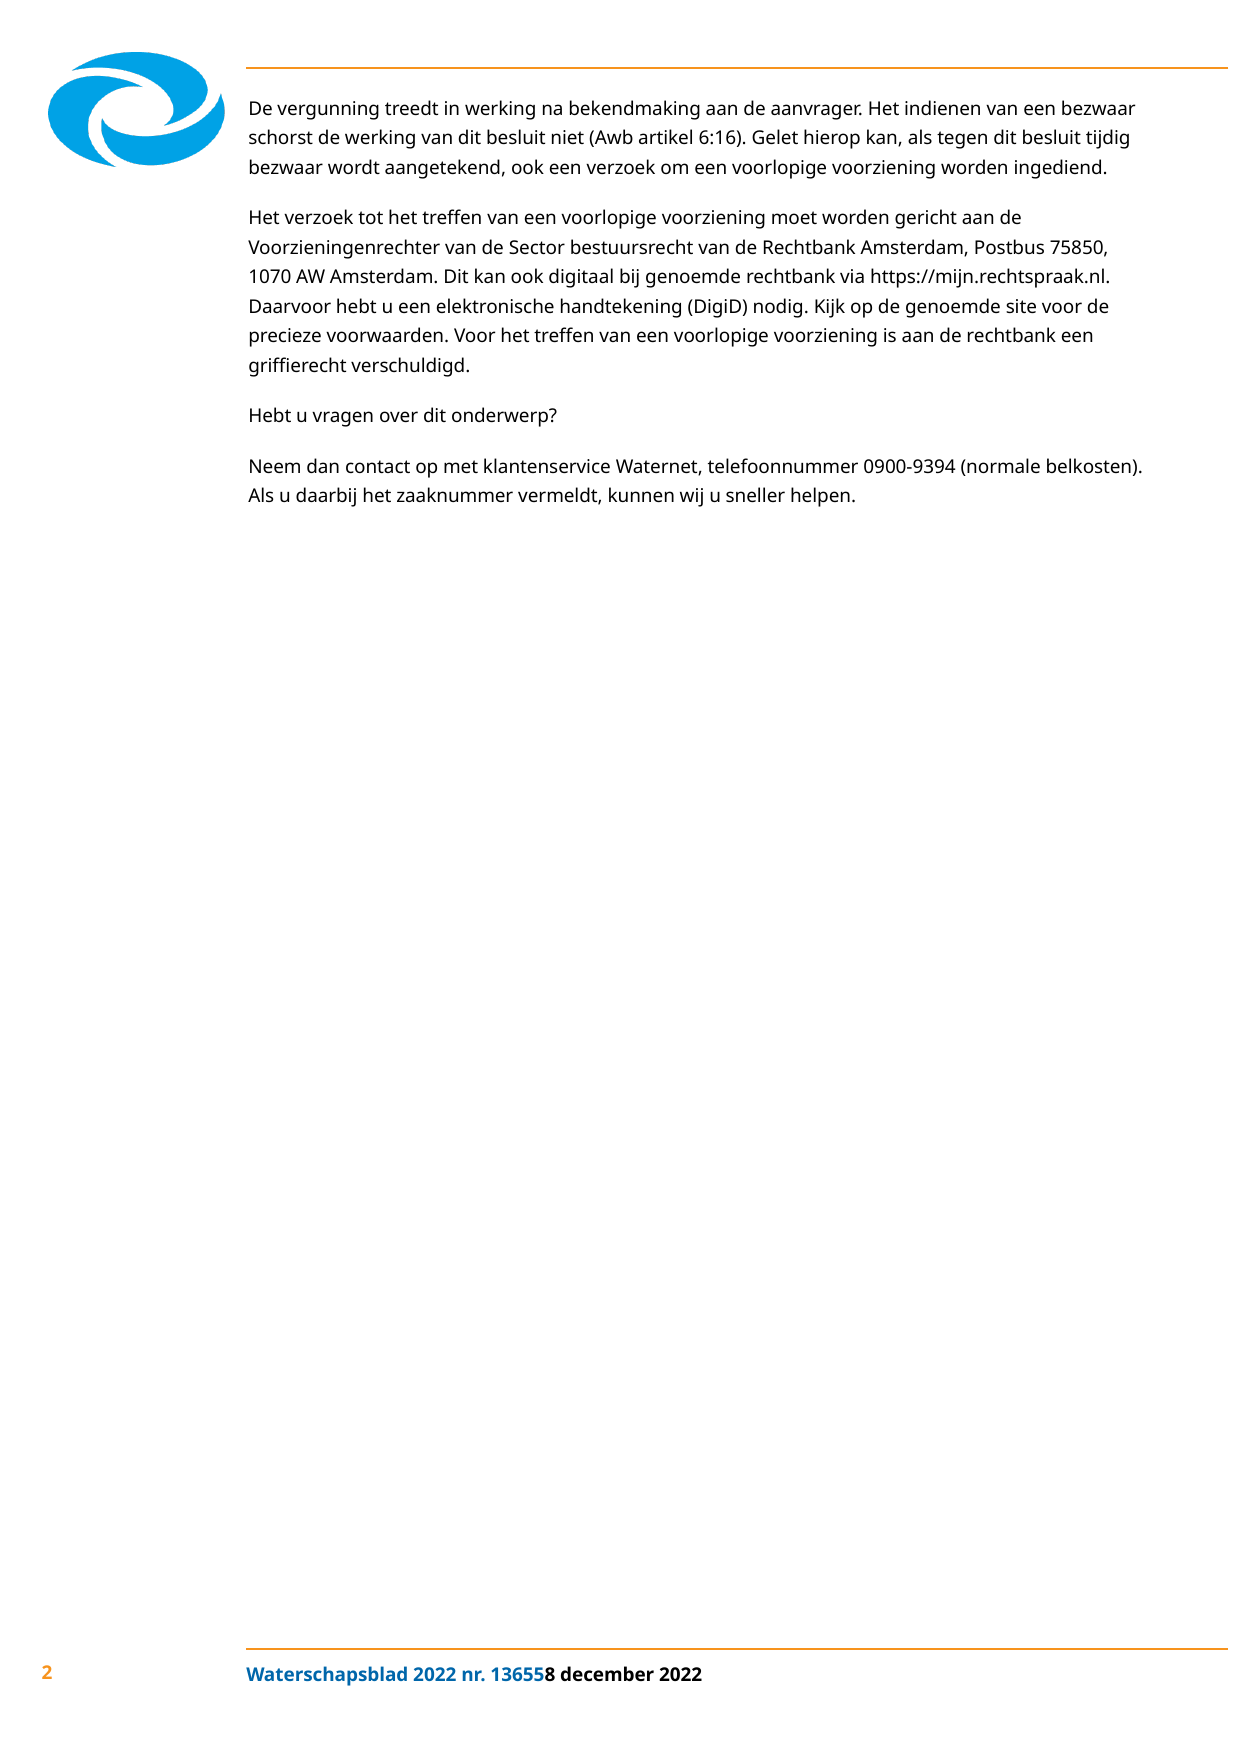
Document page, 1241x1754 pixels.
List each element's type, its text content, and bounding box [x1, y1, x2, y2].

picture [41, 47, 231, 172]
text Neem dan contact op met klantenservice Waternet, telefoonnummer 0900-9394 (normale belkosten). Als u daarbij het zaaknummer vermeldt, kunnen wij u sneller helpen. [248, 453, 1152, 508]
text De vergunning treedt in werking na bekendmaking aan de aanvrager. Het indienen van een bezwaar schorst de werking van dit besluit niet (Awb artikel 6:16). Gelet hierop kan, als tegen dit besluit tijdig bezwaar wordt aangetekend, ook een verzoek om een voorlopige voorziening worden ingediend. [248, 95, 1152, 180]
text Het verzoek tot het treffen van een voorlopige voorziening moet worden gericht aan de Voorzieningenrechter van de Sector bestuursrecht van de Rechtbank Amsterdam, Postbus 75850, 1070 AW Amsterdam. Dit kan ook digitaal bij genoemde rechtbank via https://mijn.rechtspraak.nl. Daarvoor hebt u een elektronische handtekening (DigiD) nodig. Kijk op de genoemde site voor de precieze voorwaarden. Voor het treffen van een voorlopige voorziening is aan de rechtbank een griffierecht verschuldigd. [248, 204, 1152, 378]
text Hebt u vragen over dit onderwerp? [248, 403, 1152, 428]
